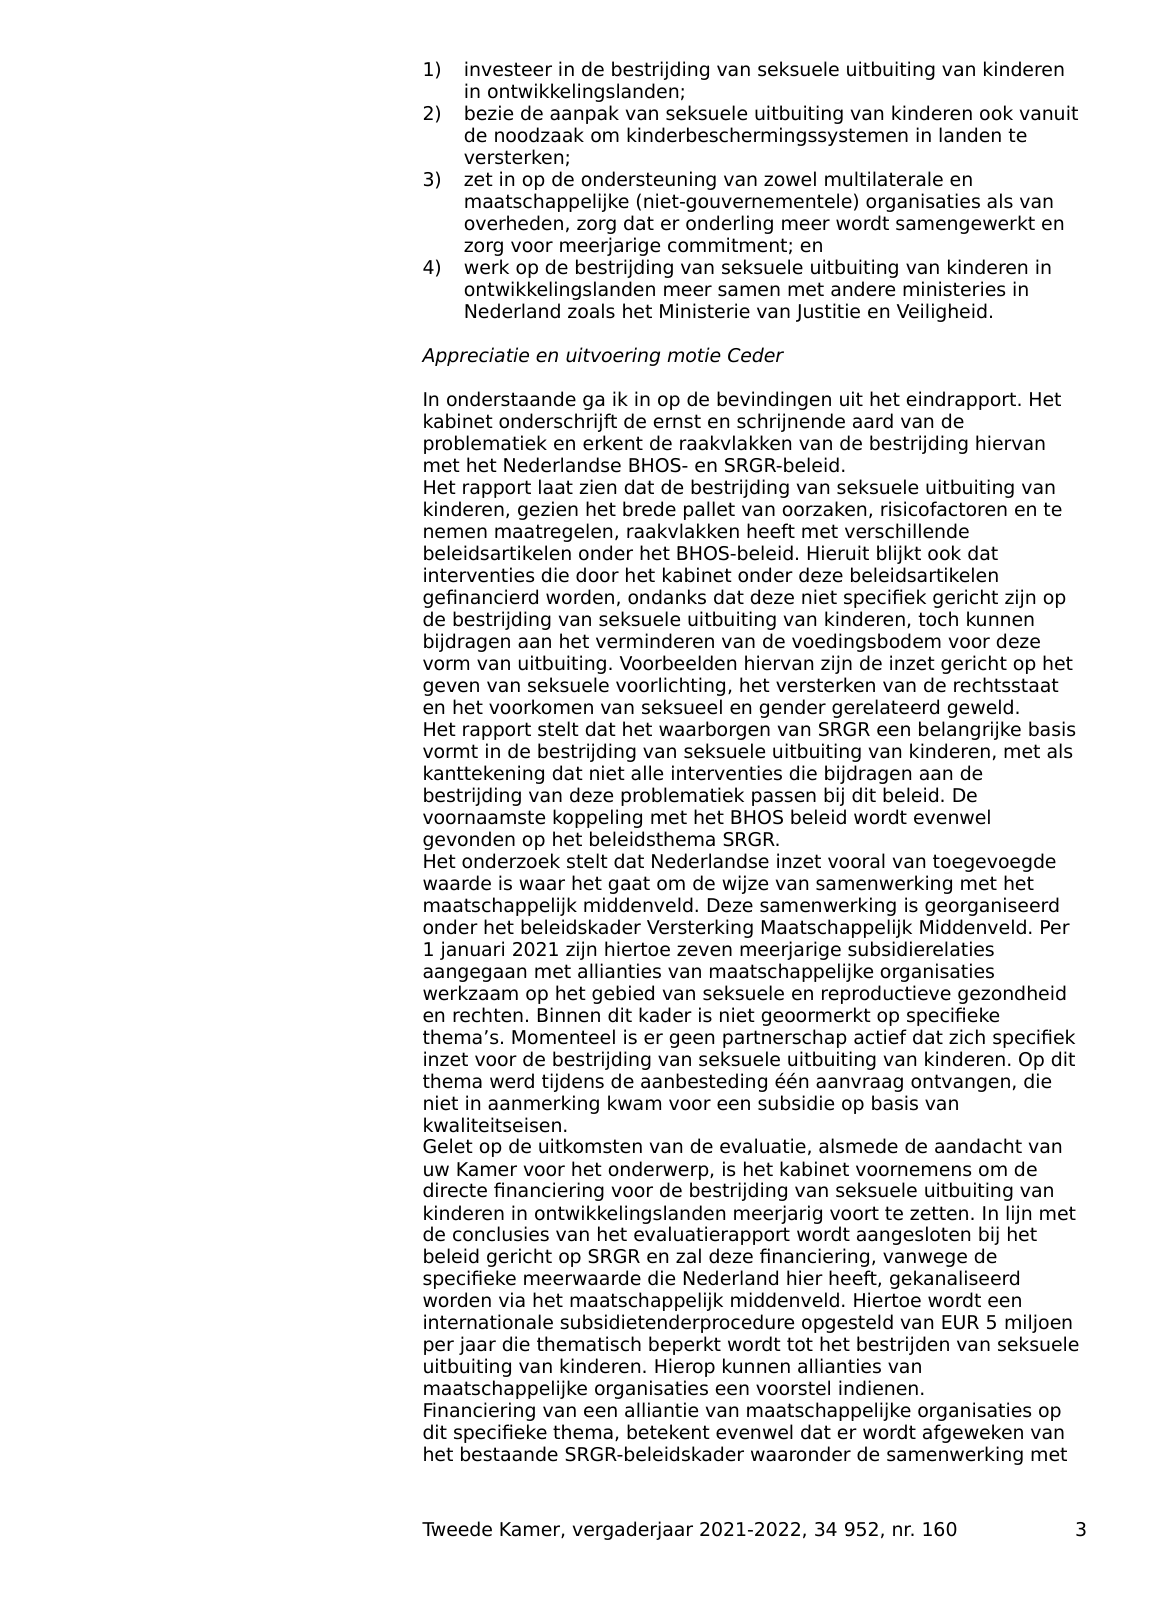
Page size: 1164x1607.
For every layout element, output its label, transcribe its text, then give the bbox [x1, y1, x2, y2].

text In onderstaande ga ik in op de bevindingen uit het eindrapport. Het kabinet onderschrijft de ernst en schrijnende aard van de problematiek en erkent de raakvlakken van de bestrijding hiervan met het Nederlandse BHOS- en SRGR-beleid. [422, 389, 1087, 477]
text 3) zet in op de ondersteuning van zowel multilaterale en maatschappelijke (niet-gouvernementele) organisaties als van overheden, zorg dat er onderling meer wordt samengewerkt en zorg voor meerjarige commitment; en [422, 169, 1087, 257]
text Het onderzoek stelt dat Nederlandse inzet vooral van toegevoegde waarde is waar het gaat om de wijze van samenwerking met het maatschappelijk middenveld. Deze samenwerking is georganiseerd onder het beleidskader Versterking Maatschappelijk Middenveld. Per 1 januari 2021 zijn hiertoe zeven meerjarige subsidierelaties aangegaan met allianties van maatschappelijke organisaties werkzaam op het gebied van seksuele en reproductieve gezondheid en rechten. Binnen dit kader is niet geoormerkt op specifieke thema’s. Momenteel is er geen partnerschap actief dat zich specifiek inzet voor de bestrijding van seksuele uitbuiting van kinderen. Op dit thema werd tijdens de aanbesteding één aanvraag ontvangen, die niet in aanmerking kwam voor een subsidie op basis van kwaliteitseisen. [422, 851, 1087, 1136]
text Gelet op de uitkomsten van de evaluatie, alsmede de aandacht van uw Kamer voor het onderwerp, is het kabinet voornemens om de directe financiering voor de bestrijding van seksuele uitbuiting van kinderen in ontwikkelingslanden meerjarig voort te zetten. In lijn met de conclusies van het evaluatierapport wordt aangesloten bij het beleid gericht op SRGR en zal deze financiering, vanwege de specifieke meerwaarde die Nederland hier heeft, gekanaliseerd worden via het maatschappelijk middenveld. Hiertoe wordt een internationale subsidietenderprocedure opgesteld van EUR 5 miljoen per jaar die thematisch beperkt wordt tot het bestrijden van seksuele uitbuiting van kinderen. Hierop kunnen allianties van maatschappelijke organisaties een voorstel indienen. [422, 1136, 1087, 1400]
text 1) investeer in de bestrijding van seksuele uitbuiting van kinderen in ontwikkelingslanden; [422, 59, 1087, 103]
subtitle Appreciatie en uitvoering motie Ceder [422, 345, 1087, 367]
text 4) werk op de bestrijding van seksuele uitbuiting van kinderen in ontwikkelingslanden meer samen met andere ministeries in Nederland zoals het Ministerie van Justitie en Veiligheid. [422, 257, 1087, 323]
text 2) bezie de aanpak van seksuele uitbuiting van kinderen ook vanuit de noodzaak om kinderbeschermingssystemen in landen te versterken; [422, 103, 1087, 169]
text Het rapport stelt dat het waarborgen van SRGR een belangrijke basis vormt in de bestrijding van seksuele uitbuiting van kinderen, met als kanttekening dat niet alle interventies die bijdragen aan de bestrijding van deze problematiek passen bij dit beleid. De voornaamste koppeling met het BHOS beleid wordt evenwel gevonden op het beleidsthema SRGR. [422, 719, 1087, 851]
text Het rapport laat zien dat de bestrijding van seksuele uitbuiting van kinderen, gezien het brede pallet van oorzaken, risicofactoren en te nemen maatregelen, raakvlakken heeft met verschillende beleidsartikelen onder het BHOS-beleid. Hieruit blijkt ook dat interventies die door het kabinet onder deze beleidsartikelen gefinancierd worden, ondanks dat deze niet specifiek gericht zijn op de bestrijding van seksuele uitbuiting van kinderen, toch kunnen bijdragen aan het verminderen van de voedingsbodem voor deze vorm van uitbuiting. Voorbeelden hiervan zijn de inzet gericht op het geven van seksuele voorlichting, het versterken van de rechtsstaat en het voorkomen van seksueel en gender gerelateerd geweld. [422, 477, 1087, 719]
text Financiering van een alliantie van maatschappelijke organisaties op dit specifieke thema, betekent evenwel dat er wordt afgeweken van het bestaande SRGR-beleidskader waaronder de samenwerking met [422, 1400, 1087, 1466]
